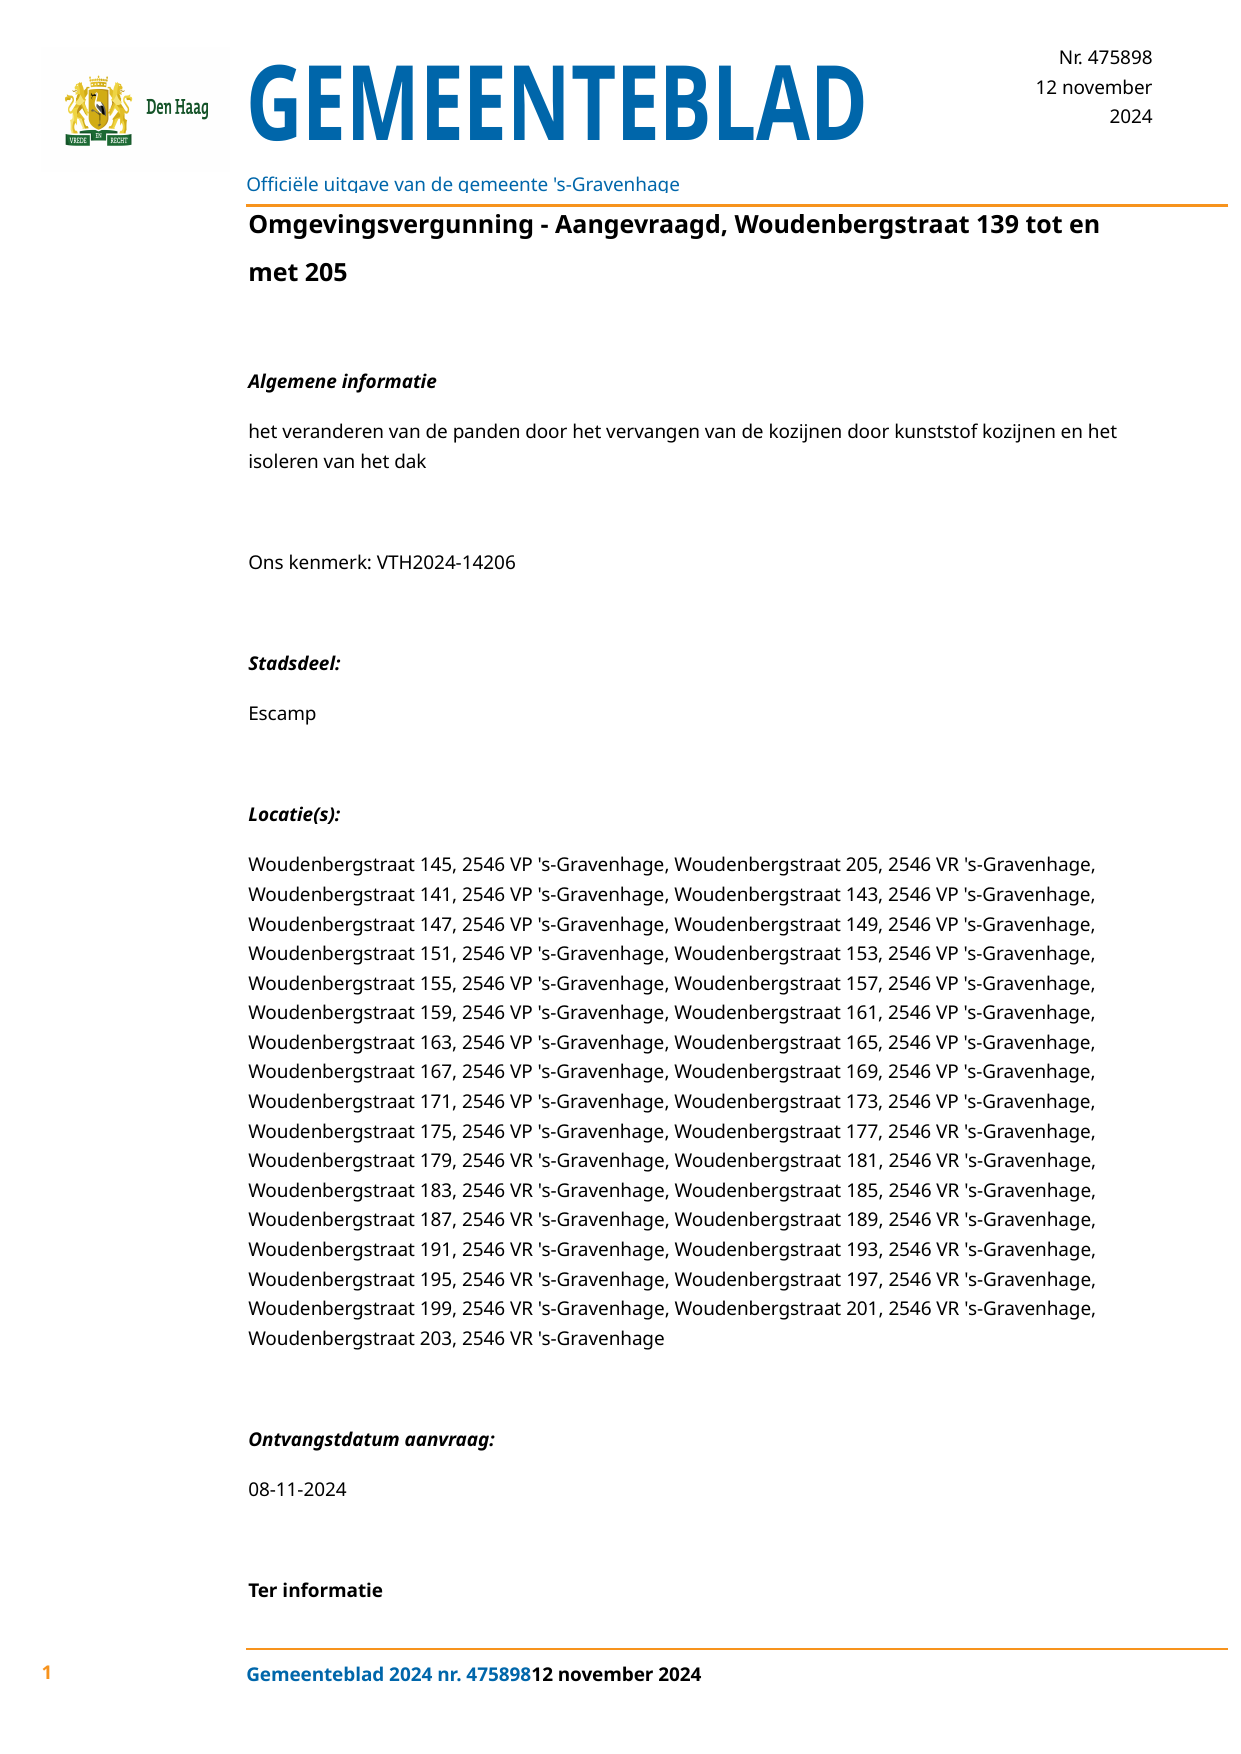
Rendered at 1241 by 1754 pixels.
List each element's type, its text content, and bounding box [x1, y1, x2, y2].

text Algemene informatie [248, 368, 1152, 394]
text Ter informatie [248, 1577, 1152, 1603]
text Stadsdeel: [248, 650, 1152, 676]
text Locatie(s): [248, 801, 1152, 827]
text Omgevingsvergunning - Aangevraagd, Woudenbergstraat 139 tot en met 205 [248, 207, 1152, 288]
text Ontvangstdatum aanvraag: [248, 1426, 1152, 1452]
text Ons kenmerk: VTH2024-14206 [248, 549, 1152, 575]
text het veranderen van de panden door het vervangen van de kozijnen door kunststof kozijnen en het isoleren van het dak [248, 419, 1152, 474]
picture [41, 47, 231, 172]
text Woudenbergstraat 145, 2546 VP 's-Gravenhage, Woudenbergstraat 205, 2546 VR 's-Gravenhage, Woudenbergstraat 141, 2546 VP 's-Gravenhage, Woudenbergstraat 143, 2546 VP 's-Gravenhage, Woudenbergstraat 147, 2546 VP 's-Gravenhage, Woudenbergstraat 149, 2546 VP 's-Gravenhage, Woudenbergstraat 151, 2546 VP 's-Gravenhage, Woudenbergstraat 153, 2546 VP 's-Gravenhage, Woudenbergstraat 155, 2546 VP 's-Gravenhage, Woudenbergstraat 157, 2546 VP 's-Gravenhage, Woudenbergstraat 159, 2546 VP 's-Gravenhage, Woudenbergstraat 161, 2546 VP 's-Gravenhage, Woudenbergstraat 163, 2546 VP 's-Gravenhage, Woudenbergstraat 165, 2546 VP 's-Gravenhage, Woudenbergstraat 167, 2546 VP 's-Gravenhage, Woudenbergstraat 169, 2546 VP 's-Gravenhage, Woudenbergstraat 171, 2546 VP 's-Gravenhage, Woudenbergstraat 173, 2546 VP 's-Gravenhage, Woudenbergstraat 175, 2546 VP 's-Gravenhage, Woudenbergstraat 177, 2546 VR 's-Gravenhage, Woudenbergstraat 179, 2546 VR 's-Gravenhage, Woudenbergstraat 181, 2546 VR 's-Gravenhage, Woudenbergstraat 183, 2546 VR 's-Gravenhage, Woudenbergstraat 185, 2546 VR 's-Gravenhage, Woudenbergstraat 187, 2546 VR 's-Gravenhage, Woudenbergstraat 189, 2546 VR 's-Gravenhage, Woudenbergstraat 191, 2546 VR 's-Gravenhage, Woudenbergstraat 193, 2546 VR 's-Gravenhage, Woudenbergstraat 195, 2546 VR 's-Gravenhage, Woudenbergstraat 197, 2546 VR 's-Gravenhage, Woudenbergstraat 199, 2546 VR 's-Gravenhage, Woudenbergstraat 201, 2546 VR 's-Gravenhage, Woudenbergstraat 203, 2546 VR 's-Gravenhage [248, 852, 1152, 1351]
text Escamp [248, 700, 1152, 726]
text 08-11-2024 [248, 1476, 1152, 1502]
